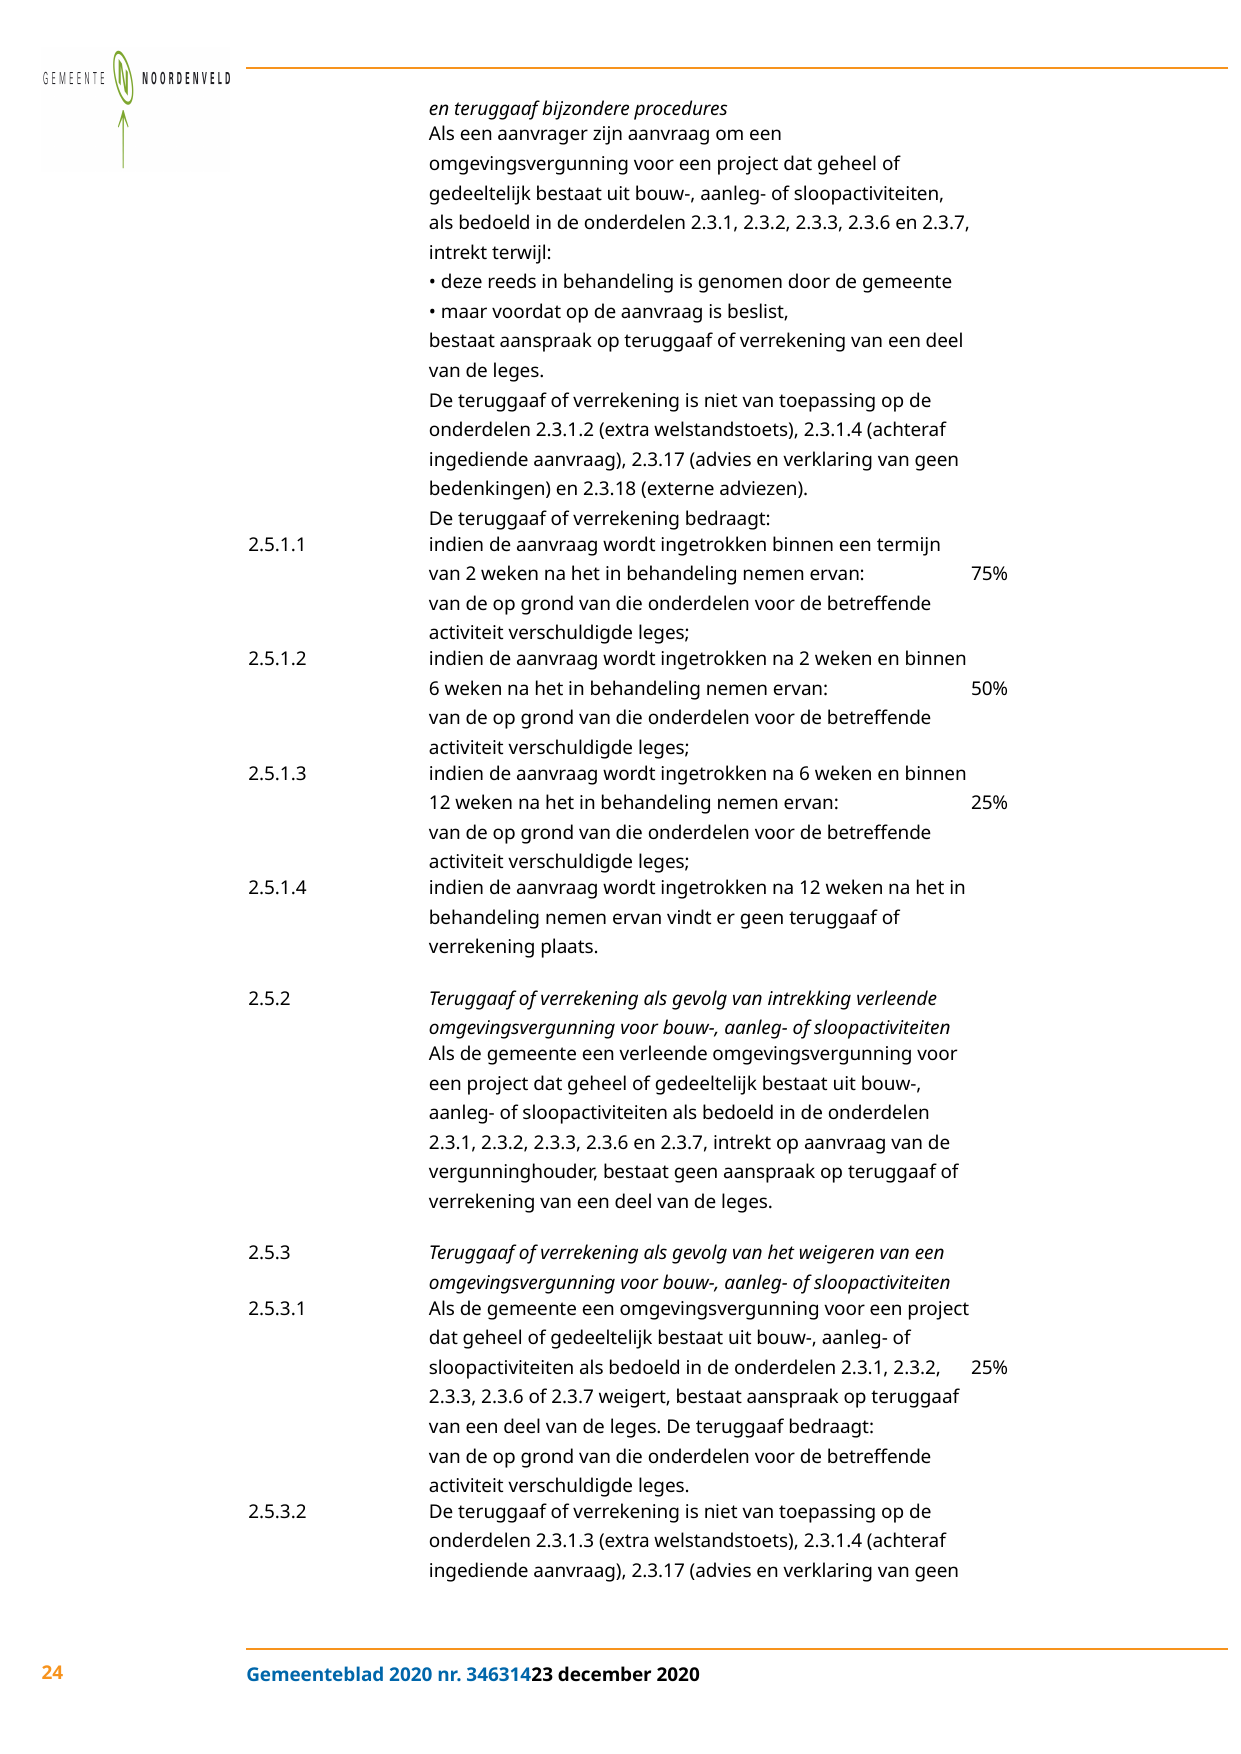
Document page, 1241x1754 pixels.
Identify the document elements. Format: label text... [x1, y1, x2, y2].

table_header en teruggaaf bijzondere procedures [429, 95, 971, 121]
table_cell indien de aanvraag wordt ingetrokken na 6 weken en binnen 12 weken na het in behandeling nemen ervan: van de op grond van die onderdelen voor de betreffende activiteit verschuldigde leges; [429, 760, 971, 874]
table_cell 2.5.1.1 [248, 531, 429, 645]
table_cell 2.5.1.3 [248, 760, 429, 874]
table_cell 2.5.2 [248, 985, 429, 1040]
table_cell Als een aanvrager zijn aanvraag om een omgevingsvergunning voor een project dat geheel of gedeeltelijk bestaat uit bouw-, aanleg- of sloopactiviteiten, als bedoeld in de onderdelen 2.3.1, 2.3.2, 2.3.3, 2.3.6 en 2.3.7, intrekt terwijl: • deze reeds in behandeling is genomen door de gemeente • maar voordat op de aanvraag is beslist, bestaat aanspraak op teruggaaf of verrekening van een deel van de leges. De teruggaaf of verrekening is niet van toepassing op de onderdelen 2.3.1.2 (extra welstandstoets), 2.3.1.4 (achteraf ingediende aanvraag), 2.3.17 (advies en verklaring van geen bedenkingen) en 2.3.18 (externe adviezen). De teruggaaf of verrekening bedraagt: [429, 121, 971, 531]
table_cell [971, 1214, 1152, 1239]
table_cell Als de gemeente een verleende omgevingsvergunning voor een project dat geheel of gedeeltelijk bestaat uit bouw-, aanleg- of sloopactiviteiten als bedoeld in de onderdelen 2.3.1, 2.3.2, 2.3.3, 2.3.6 en 2.3.7, intrekt op aanvraag van de vergunninghouder, bestaat geen aanspraak op teruggaaf of verrekening van een deel van de leges. [429, 1040, 971, 1214]
table_cell indien de aanvraag wordt ingetrokken na 12 weken na het in behandeling nemen ervan vindt er geen teruggaaf of verrekening plaats. [429, 874, 971, 959]
table_cell indien de aanvraag wordt ingetrokken binnen een termijn van 2 weken na het in behandeling nemen ervan: van de op grond van die onderdelen voor de betreffende activiteit verschuldigde leges; [429, 531, 971, 645]
table_cell [429, 959, 971, 985]
table_header [971, 95, 1152, 121]
table_cell Teruggaaf of verrekening als gevolg van het weigeren van een omgevingsvergunning voor bouw-, aanleg- of sloopactiviteiten [429, 1240, 971, 1295]
table_cell [248, 1040, 429, 1214]
table_cell [971, 121, 1152, 531]
table_cell De teruggaaf of verrekening is niet van toepassing op de onderdelen 2.3.1.3 (extra welstandstoets), 2.3.1.4 (achteraf ingediende aanvraag), 2.3.17 (advies en verklaring van geen [429, 1498, 971, 1583]
table_cell [971, 959, 1152, 985]
table_cell [248, 959, 429, 985]
table_cell 75% [971, 531, 1152, 645]
table_cell 25% [971, 1295, 1152, 1498]
table_cell 25% [971, 760, 1152, 874]
table_cell 2.5.3.1 [248, 1295, 429, 1498]
table_cell 2.5.3 [248, 1240, 429, 1295]
table_cell [971, 1240, 1152, 1295]
table_cell [971, 985, 1152, 1040]
table_cell 50% [971, 645, 1152, 760]
table_cell Als de gemeente een omgevingsvergunning voor een project dat geheel of gedeeltelijk bestaat uit bouw-, aanleg- of sloopactiviteiten als bedoeld in de onderdelen 2.3.1, 2.3.2, 2.3.3, 2.3.6 of 2.3.7 weigert, bestaat aanspraak op teruggaaf van een deel van de leges. De teruggaaf bedraagt: van de op grond van die onderdelen voor de betreffende activiteit verschuldigde leges. [429, 1295, 971, 1498]
table_cell [971, 874, 1152, 959]
table_cell 2.5.1.2 [248, 645, 429, 760]
table_cell [248, 121, 429, 531]
table_cell Teruggaaf of verrekening als gevolg van intrekking verleende omgevingsvergunning voor bouw-, aanleg- of sloopactiviteiten [429, 985, 971, 1040]
table_cell [429, 1214, 971, 1239]
table_cell indien de aanvraag wordt ingetrokken na 2 weken en binnen 6 weken na het in behandeling nemen ervan: van de op grond van die onderdelen voor de betreffende activiteit verschuldigde leges; [429, 645, 971, 760]
table_header [248, 95, 429, 121]
table_cell [971, 1498, 1152, 1583]
table_cell [248, 1214, 429, 1239]
picture [41, 47, 231, 172]
table_cell 2.5.3.2 [248, 1498, 429, 1583]
table_cell [971, 1040, 1152, 1214]
table_cell 2.5.1.4 [248, 874, 429, 959]
